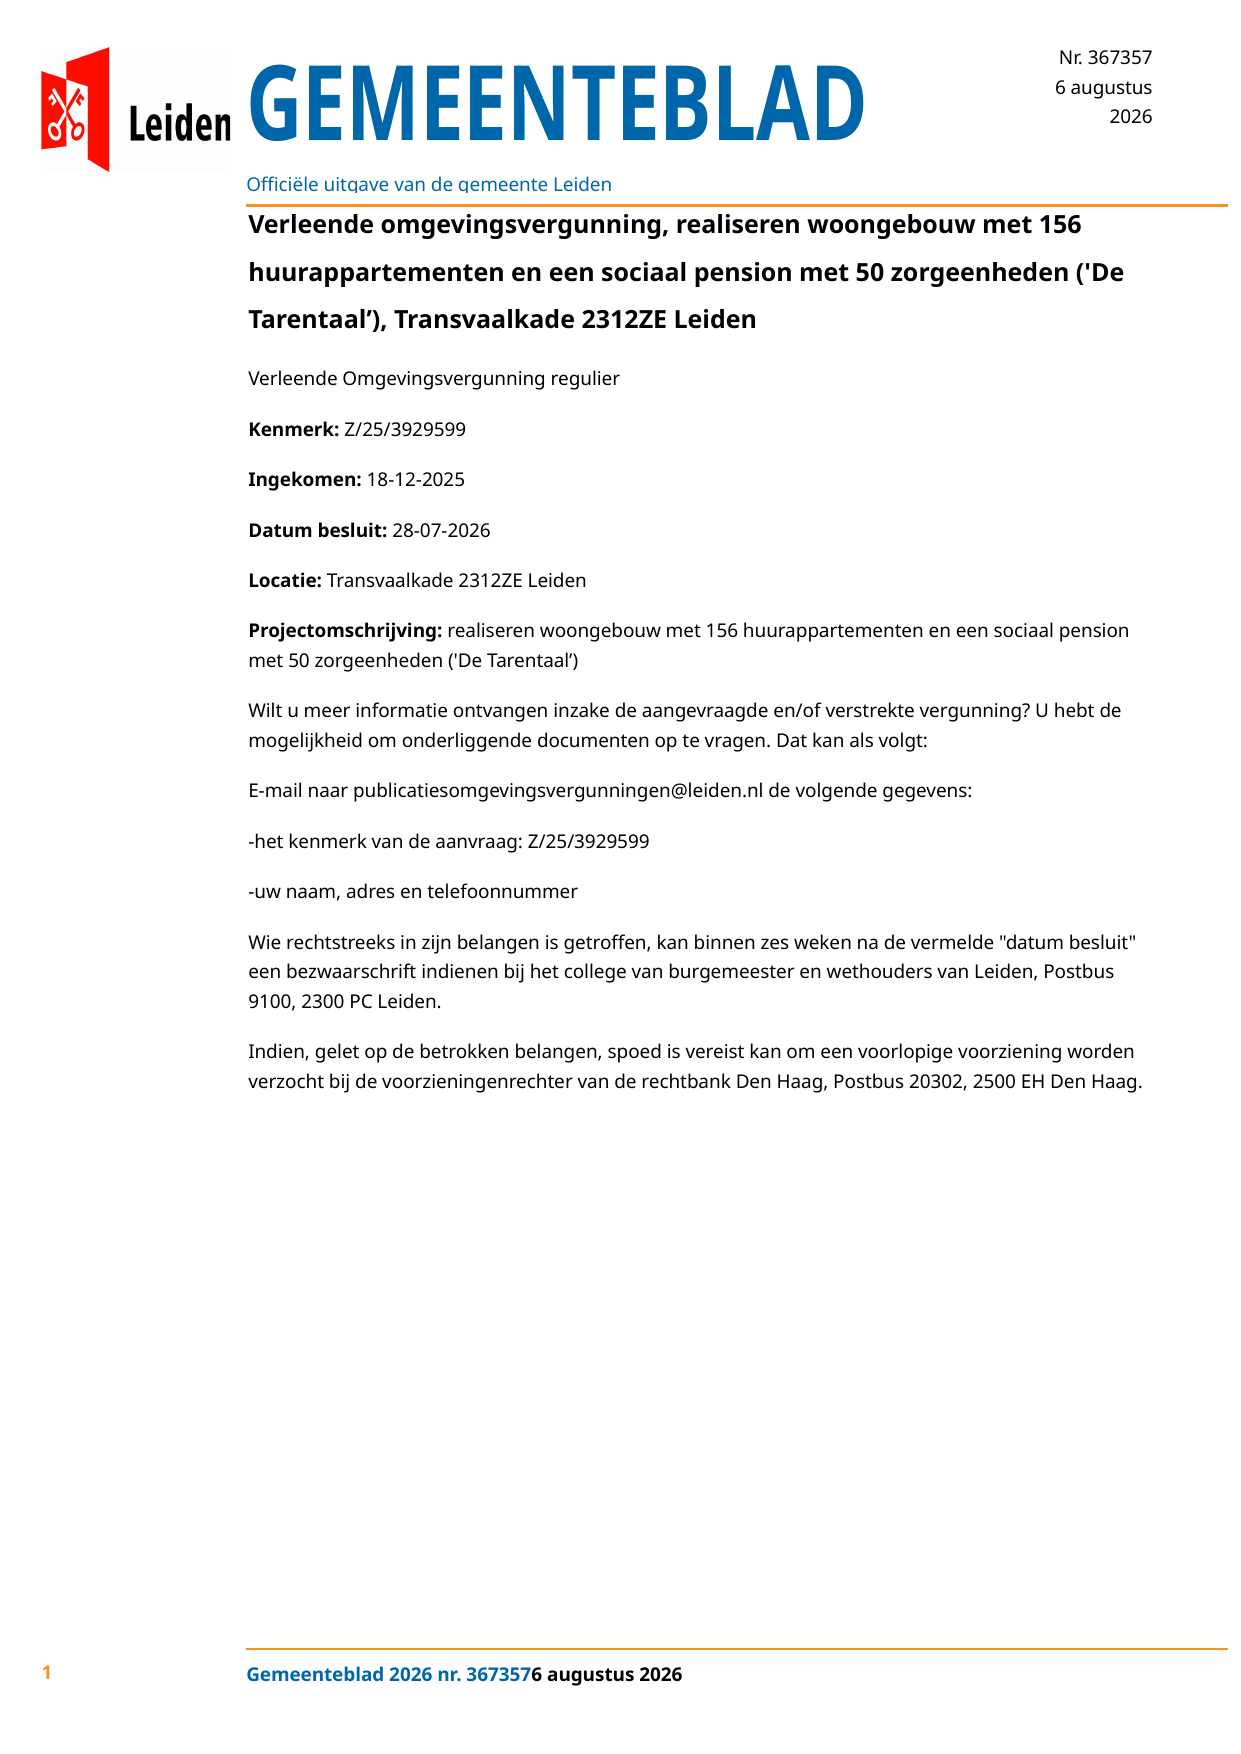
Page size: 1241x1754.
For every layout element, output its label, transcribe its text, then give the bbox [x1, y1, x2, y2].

text E-mail naar publicatiesomgevingsvergunningen@leiden.nl de volgende gegevens: [248, 778, 1152, 803]
text Indien, gelet op de betrokken belangen, spoed is vereist kan om een voorlopige voorziening worden verzocht bij de voorzieningenrechter van de rechtbank Den Haag, Postbus 20302, 2500 EH Den Haag. [248, 1038, 1152, 1094]
text Projectomschrijving: realiseren woongebouw met 156 huurappartementen en een sociaal pension met 50 zorgeenheden ('De Tarentaal’) [248, 618, 1152, 673]
text Datum besluit: 28-07-2026 [248, 517, 1152, 542]
text Wilt u meer informatie ontvangen inzake de aangevraagde en/of verstrekte vergunning? U hebt de mogelijkheid om onderliggende documenten op te vragen. Dat kan als volgt: [248, 698, 1152, 753]
text Kenmerk: Z/25/3929599 [248, 416, 1152, 442]
text -het kenmerk van de aanvraag: Z/25/3929599 [248, 828, 1152, 854]
text Locatie: Transvaalkade 2312ZE Leiden [248, 567, 1152, 593]
text -uw naam, adres en telefoonnummer [248, 878, 1152, 904]
text Wie rechtstreeks in zijn belangen is getroffen, kan binnen zes weken na de vermelde "datum besluit" een bezwaarschrift indienen bij het college van burgemeester en wethouders van Leiden, Postbus 9100, 2300 PC Leiden. [248, 929, 1152, 1014]
text Verleende Omgevingsvergunning regulier [248, 366, 1152, 391]
text Verleende omgevingsvergunning, realiseren woongebouw met 156 huurappartementen en een sociaal pension met 50 zorgeenheden ('De Tarentaal’), Transvaalkade 2312ZE Leiden [248, 207, 1152, 336]
text Ingekomen: 18-12-2025 [248, 466, 1152, 492]
picture [41, 47, 231, 172]
